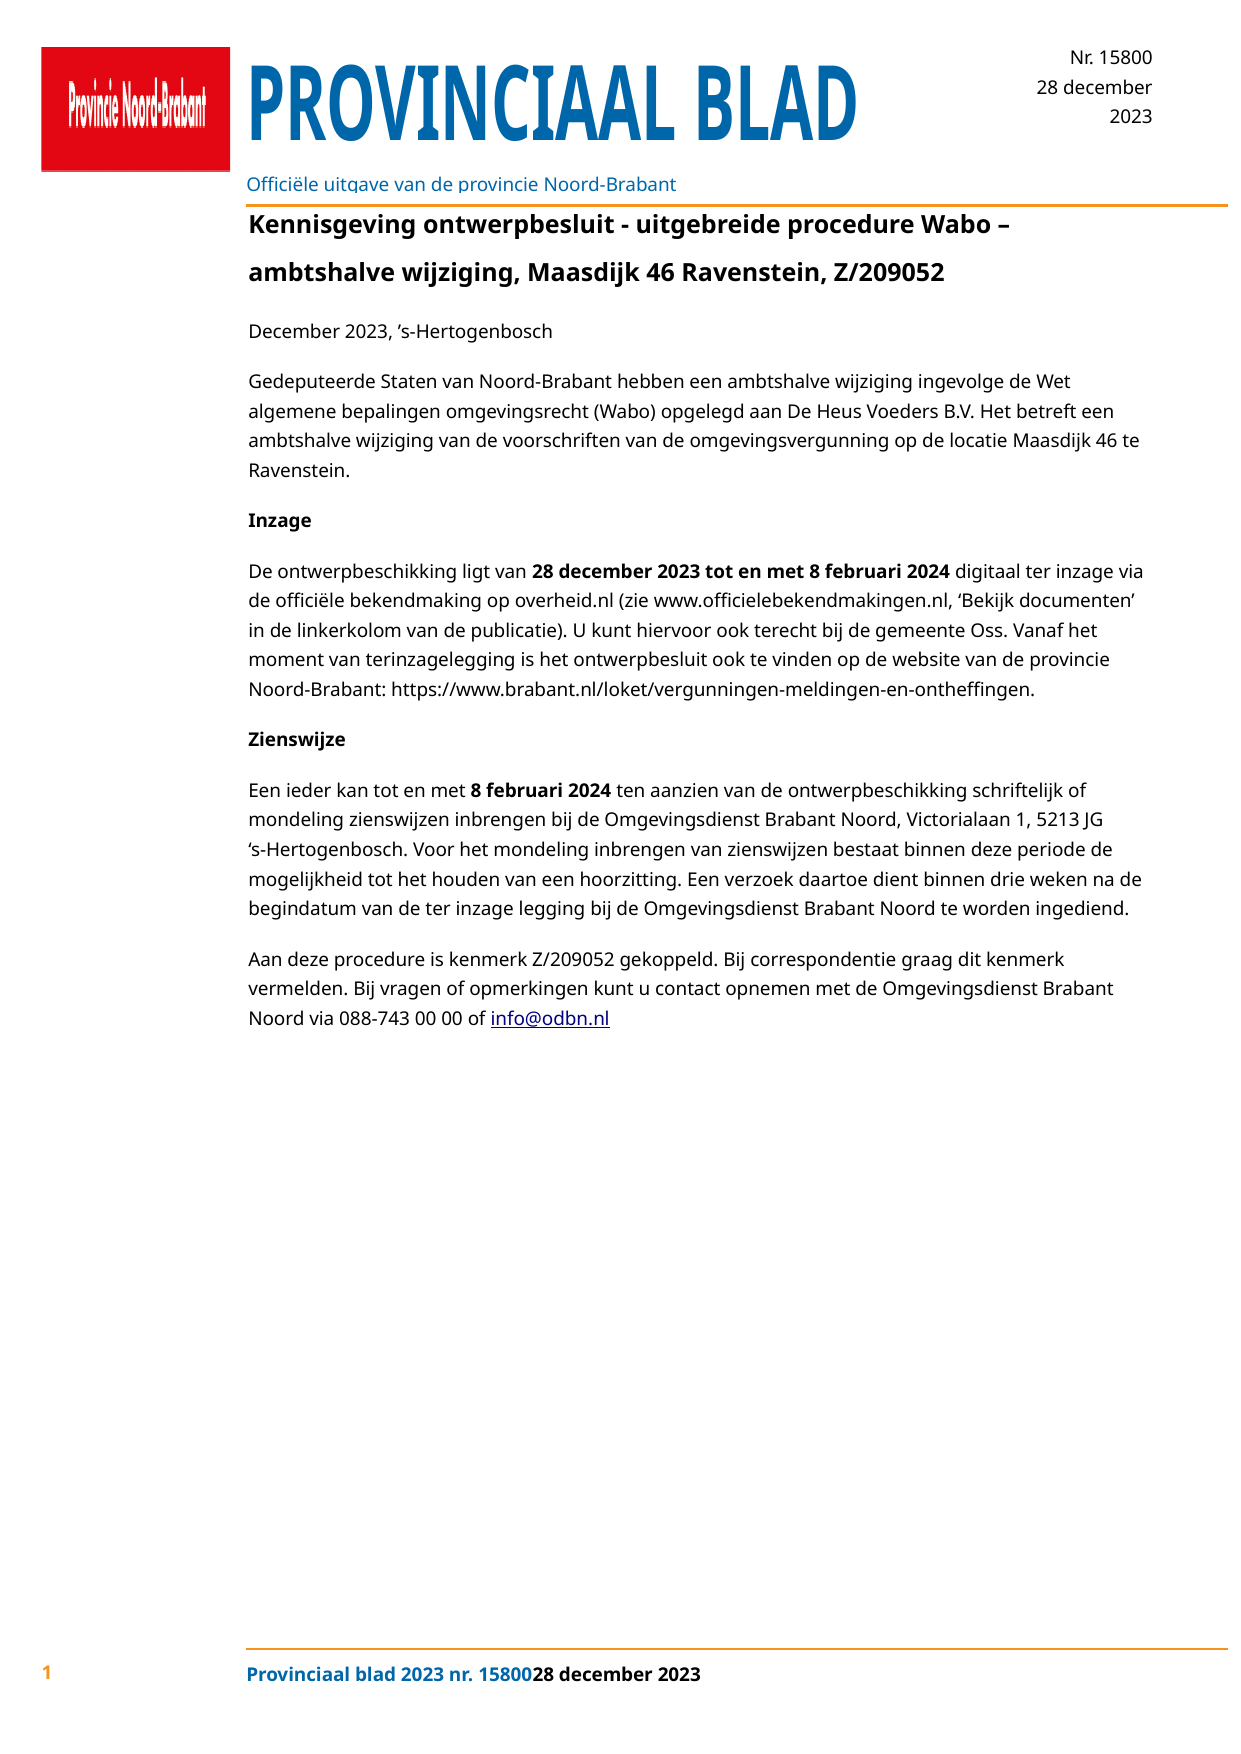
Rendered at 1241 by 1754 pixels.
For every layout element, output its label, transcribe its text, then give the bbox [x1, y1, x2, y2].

text Aan deze procedure is kenmerk Z/209052 gekoppeld. Bij correspondentie graag dit kenmerk vermelden. Bij vragen of opmerkingen kunt u contact opnemen met de Omgevingsdienst Brabant Noord via 088-743 00 00 of info@odbn.nl [248, 946, 1152, 1031]
text De ontwerpbeschikking ligt van 28 december 2023 tot en met 8 februari 2024 digitaal ter inzage via de officiële bekendmaking op overheid.nl (zie www.officielebekendmakingen.nl, ‘Bekijk documenten’ in de linkerkolom van de publicatie). U kunt hiervoor ook terecht bij de gemeente Oss. Vanaf het moment van terinzagelegging is het ontwerpbesluit ook te vinden op de website van de provincie Noord-Brabant: https://www.brabant.nl/loket/vergunningen-meldingen-en-ontheffingen. [248, 558, 1152, 702]
text Zienswijze [248, 727, 1152, 752]
text December 2023, ’s-Hertogenbosch [248, 318, 1152, 344]
picture [41, 47, 231, 172]
text Inzage [248, 507, 1152, 533]
text Gedeputeerde Staten van Noord-Brabant hebben een ambtshalve wijziging ingevolge de Wet algemene bepalingen omgevingsrecht (Wabo) opgelegd aan De Heus Voeders B.V. Het betreft een ambtshalve wijziging van de voorschriften van de omgevingsvergunning op de locatie Maasdijk 46 te Ravenstein. [248, 368, 1152, 483]
text Een ieder kan tot en met 8 februari 2024 ten aanzien van de ontwerpbeschikking schriftelijk of mondeling zienswijzen inbrengen bij de Omgevingsdienst Brabant Noord, Victorialaan 1, 5213 JG ‘s‑Hertogenbosch. Voor het mondeling inbrengen van zienswijzen bestaat binnen deze periode de mogelijkheid tot het houden van een hoorzitting. Een verzoek daartoe dient binnen drie weken na de begindatum van de ter inzage legging bij de Omgevingsdienst Brabant Noord te worden ingediend. [248, 777, 1152, 921]
text Kennisgeving ontwerpbesluit - uitgebreide procedure Wabo – ambtshalve wijziging, Maasdijk 46 Ravenstein, Z/209052 [248, 207, 1152, 288]
